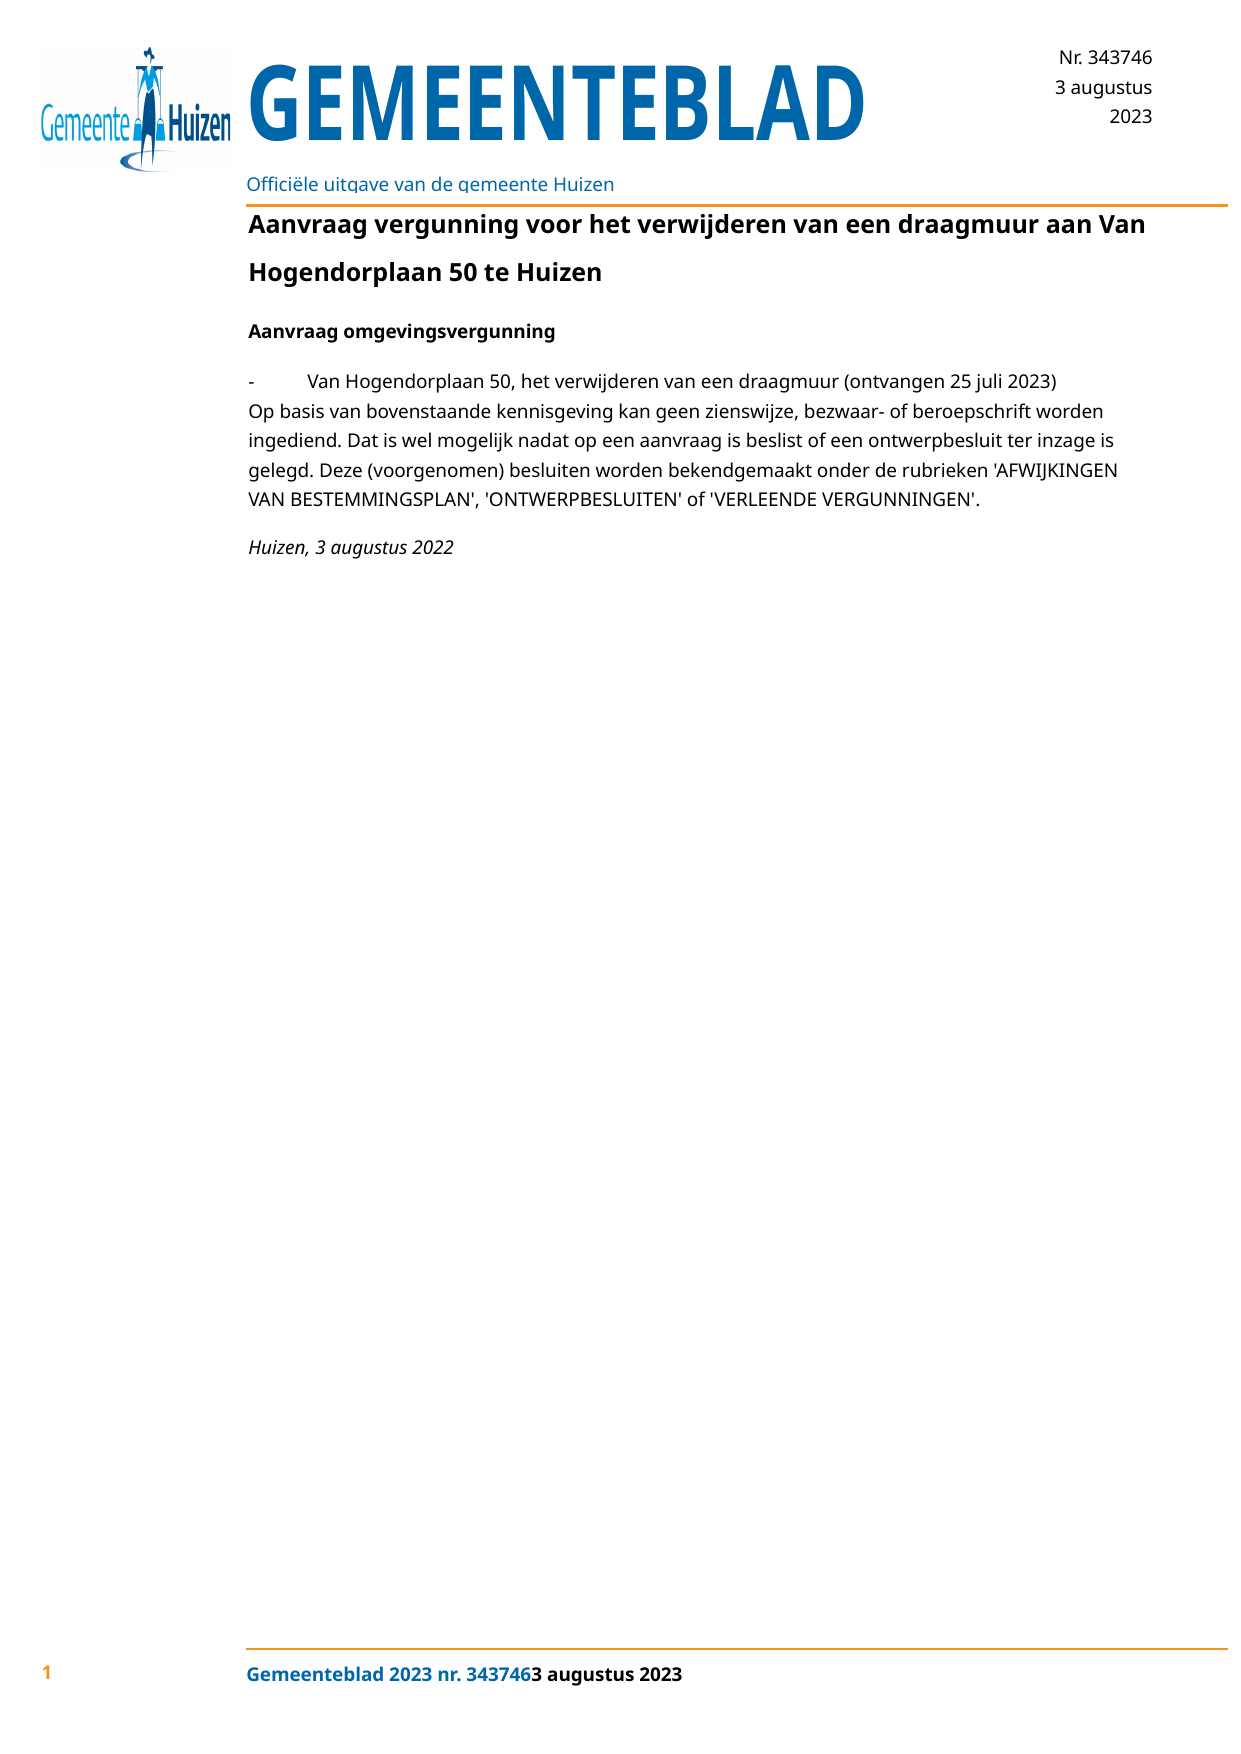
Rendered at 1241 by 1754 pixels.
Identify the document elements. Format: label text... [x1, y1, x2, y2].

text Aanvraag vergunning voor het verwijderen van een draagmuur aan Van Hogendorplaan 50 te Huizen [248, 207, 1152, 288]
picture [41, 47, 231, 172]
list Van Hogendorplaan 50, het verwijderen van een draagmuur (ontvangen 25 juli 2023) [248, 368, 1152, 394]
text Aanvraag omgevingsvergunning [248, 318, 1152, 344]
text Huizen, 3 augustus 2022 [248, 534, 1152, 560]
text Op basis van bovenstaande kennisgeving kan geen zienswijze, bezwaar- of beroepschrift worden ingediend. Dat is wel mogelijk nadat op een aanvraag is beslist of een ontwerpbesluit ter inzage is gelegd. Deze (voorgenomen) besluiten worden bekendgemaakt onder de rubrieken 'AFWIJKINGEN VAN BESTEMMINGSPLAN', 'ONTWERPBESLUITEN' of 'VERLEENDE VERGUNNINGEN'. [248, 398, 1152, 512]
